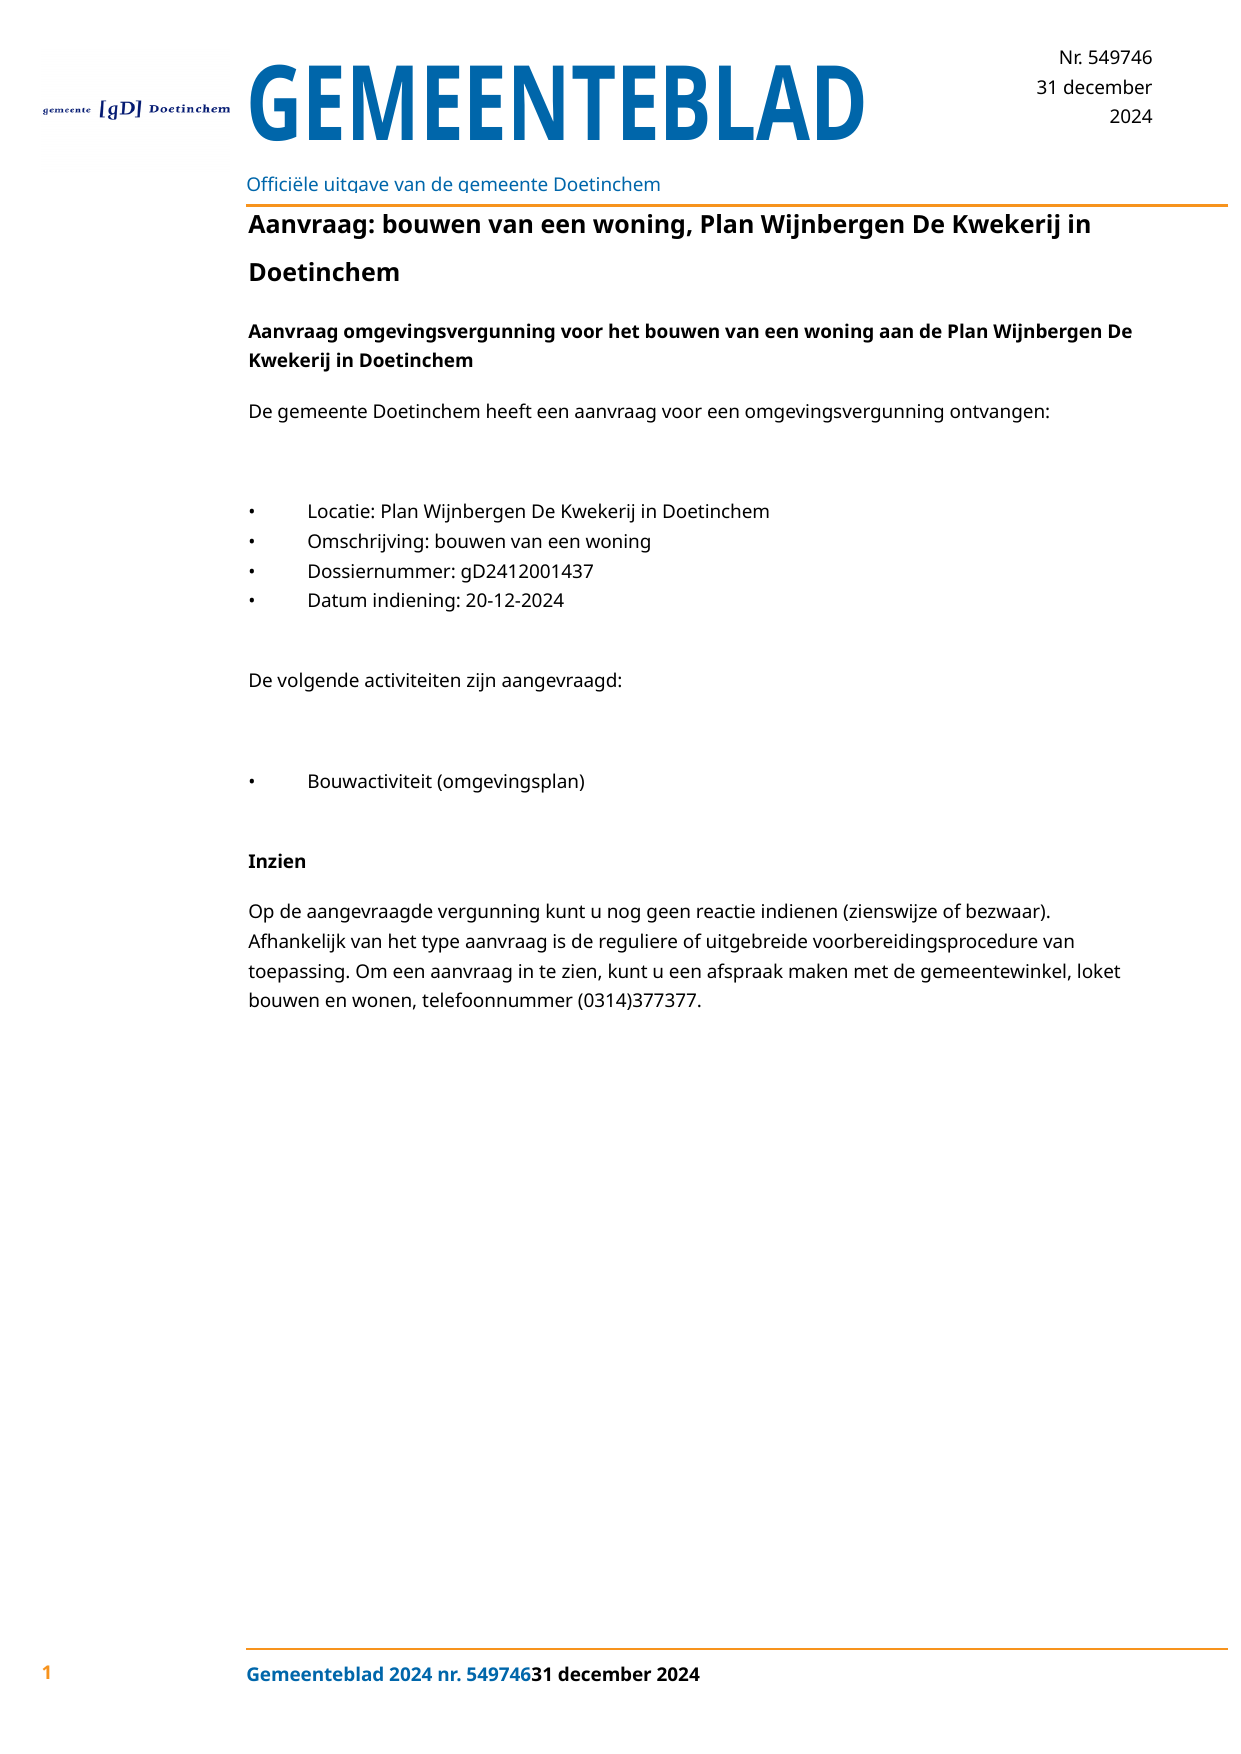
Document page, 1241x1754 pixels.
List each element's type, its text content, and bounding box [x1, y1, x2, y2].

list Bouwactiviteit (omgevingsplan) [248, 768, 1152, 794]
list Datum indiening: 20-12-2024 [248, 587, 1152, 613]
text De volgende activiteiten zijn aangevraagd: [248, 667, 1152, 693]
list Locatie: Plan Wijnbergen De Kwekerij in Doetinchem [248, 499, 1152, 524]
text Aanvraag: bouwen van een woning, Plan Wijnbergen De Kwekerij in Doetinchem [248, 207, 1152, 288]
text Aanvraag omgevingsvergunning voor het bouwen van een woning aan de Plan Wijnbergen De Kwekerij in Doetinchem [248, 318, 1152, 373]
text Inzien [248, 848, 1152, 874]
text De gemeente Doetinchem heeft een aanvraag voor een omgevingsvergunning ontvangen: [248, 398, 1152, 424]
picture [41, 47, 231, 172]
list Omschrijving: bouwen van een woning [248, 528, 1152, 554]
text Op de aangevraagde vergunning kunt u nog geen reactie indienen (zienswijze of bezwaar). Afhankelijk van het type aanvraag is de reguliere of uitgebreide voorbereidingsprocedure van toepassing. Om een aanvraag in te zien, kunt u een afspraak maken met de gemeentewinkel, loket bouwen en wonen, telefoonnummer (0314)377377. [248, 899, 1152, 1013]
list Dossiernummer: gD2412001437 [248, 558, 1152, 584]
